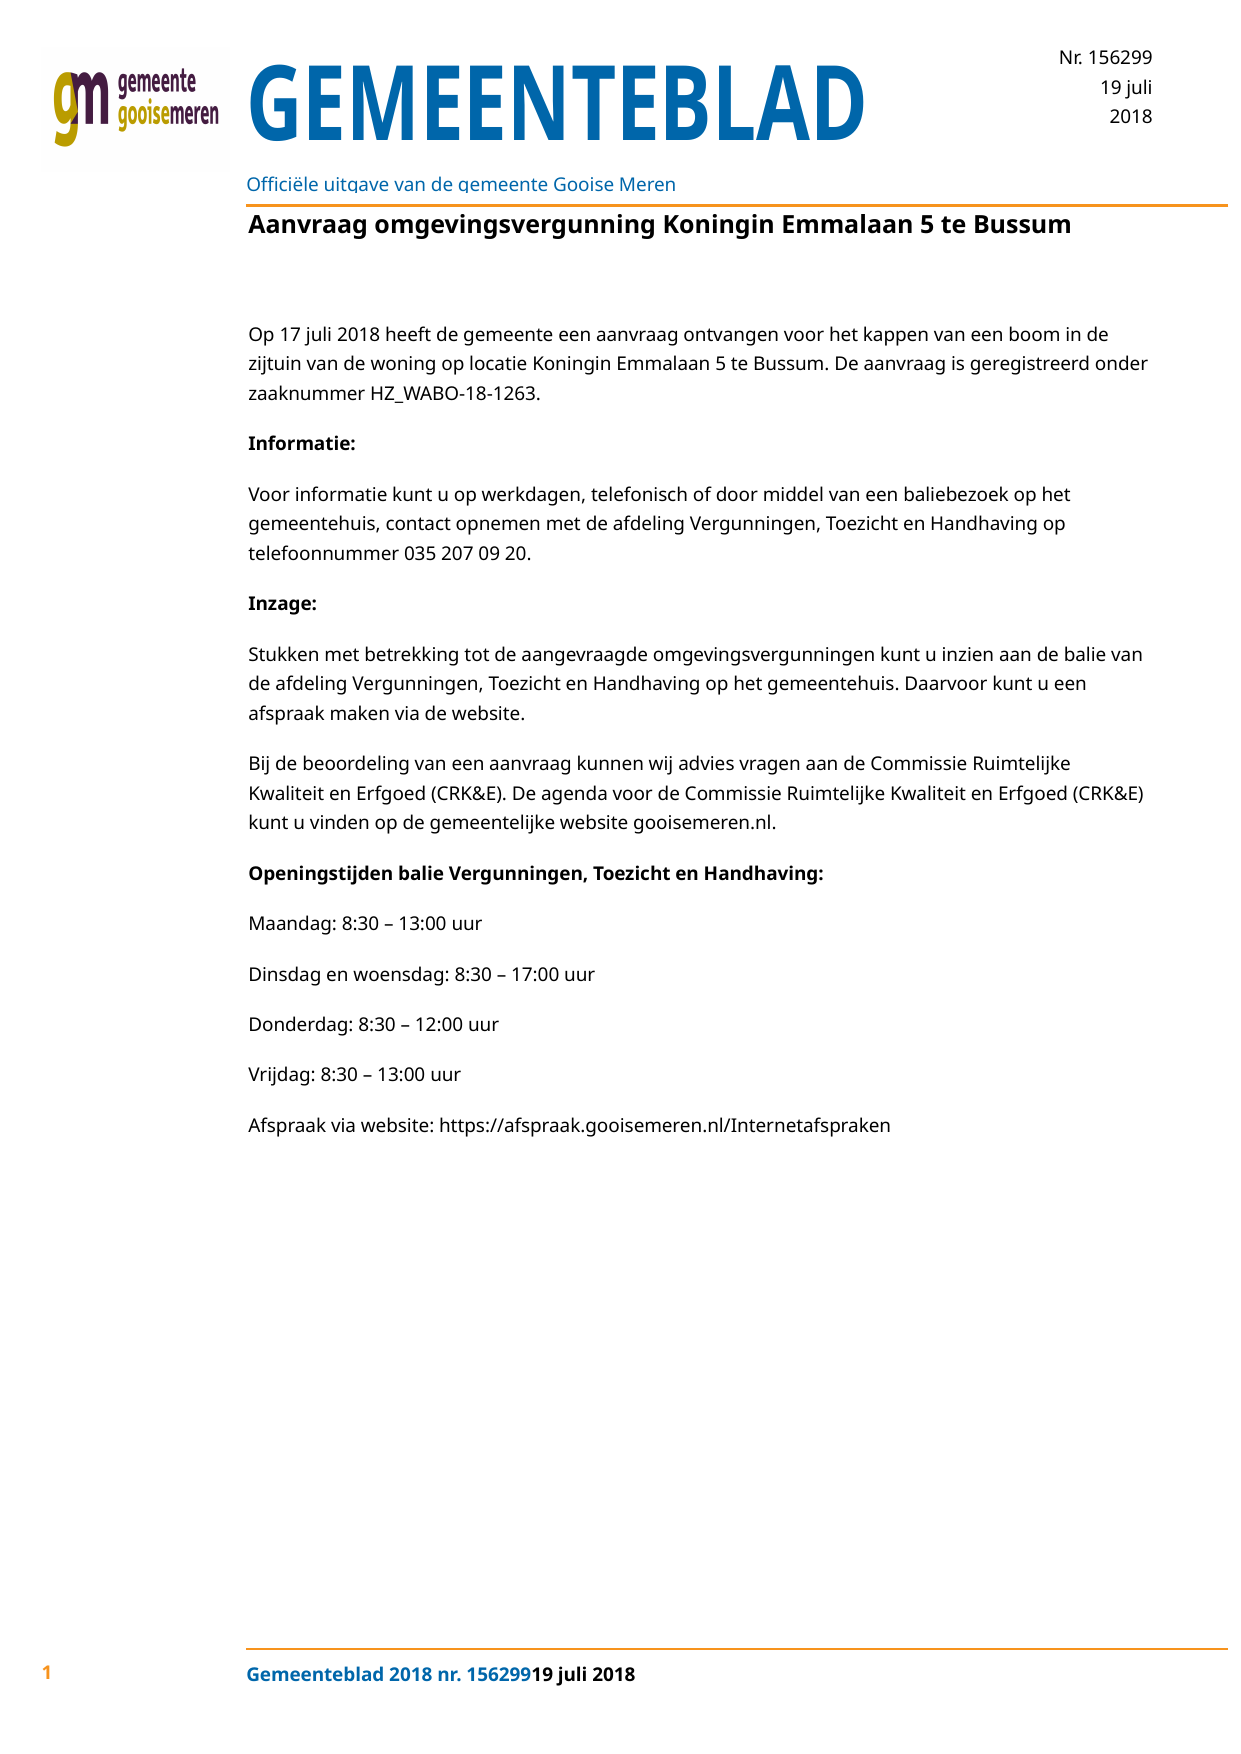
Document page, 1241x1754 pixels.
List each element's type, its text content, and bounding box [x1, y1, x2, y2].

text Bij de beoordeling van een aanvraag kunnen wij advies vragen aan de Commissie Ruimtelijke Kwaliteit en Erfgoed (CRK&E). De agenda voor de Commissie Ruimtelijke Kwaliteit en Erfgoed (CRK&E) kunt u vinden op de gemeentelijke website gooisemeren.nl. [248, 750, 1152, 835]
text Donderdag: 8:30 – 12:00 uur [248, 1011, 1152, 1037]
text Inzage: [248, 590, 1152, 616]
text Maandag: 8:30 – 13:00 uur [248, 910, 1152, 936]
picture [41, 47, 231, 172]
text Informatie: [248, 430, 1152, 456]
text Stukken met betrekking tot de aangevraagde omgevingsvergunningen kunt u inzien aan de balie van de afdeling Vergunningen, Toezicht en Handhaving op het gemeentehuis. Daarvoor kunt u een afspraak maken via de website. [248, 641, 1152, 726]
text Openingstijden balie Vergunningen, Toezicht en Handhaving: [248, 860, 1152, 886]
text Aanvraag omgevingsvergunning Koningin Emmalaan 5 te Bussum [248, 207, 1152, 241]
text Afspraak via website: https://afspraak.gooisemeren.nl/Internetafspraken [248, 1112, 1152, 1138]
text Vrijdag: 8:30 – 13:00 uur [248, 1062, 1152, 1087]
text Voor informatie kunt u op werkdagen, telefonisch of door middel van een baliebezoek op het gemeentehuis, contact opnemen met de afdeling Vergunningen, Toezicht en Handhaving op telefoonnummer 035 207 09 20. [248, 481, 1152, 566]
text Op 17 juli 2018 heeft de gemeente een aanvraag ontvangen voor het kappen van een boom in de zijtuin van de woning op locatie Koningin Emmalaan 5 te Bussum. De aanvraag is geregistreerd onder zaaknummer HZ_WABO-18-1263. [248, 321, 1152, 406]
text Dinsdag en woensdag: 8:30 – 17:00 uur [248, 961, 1152, 986]
